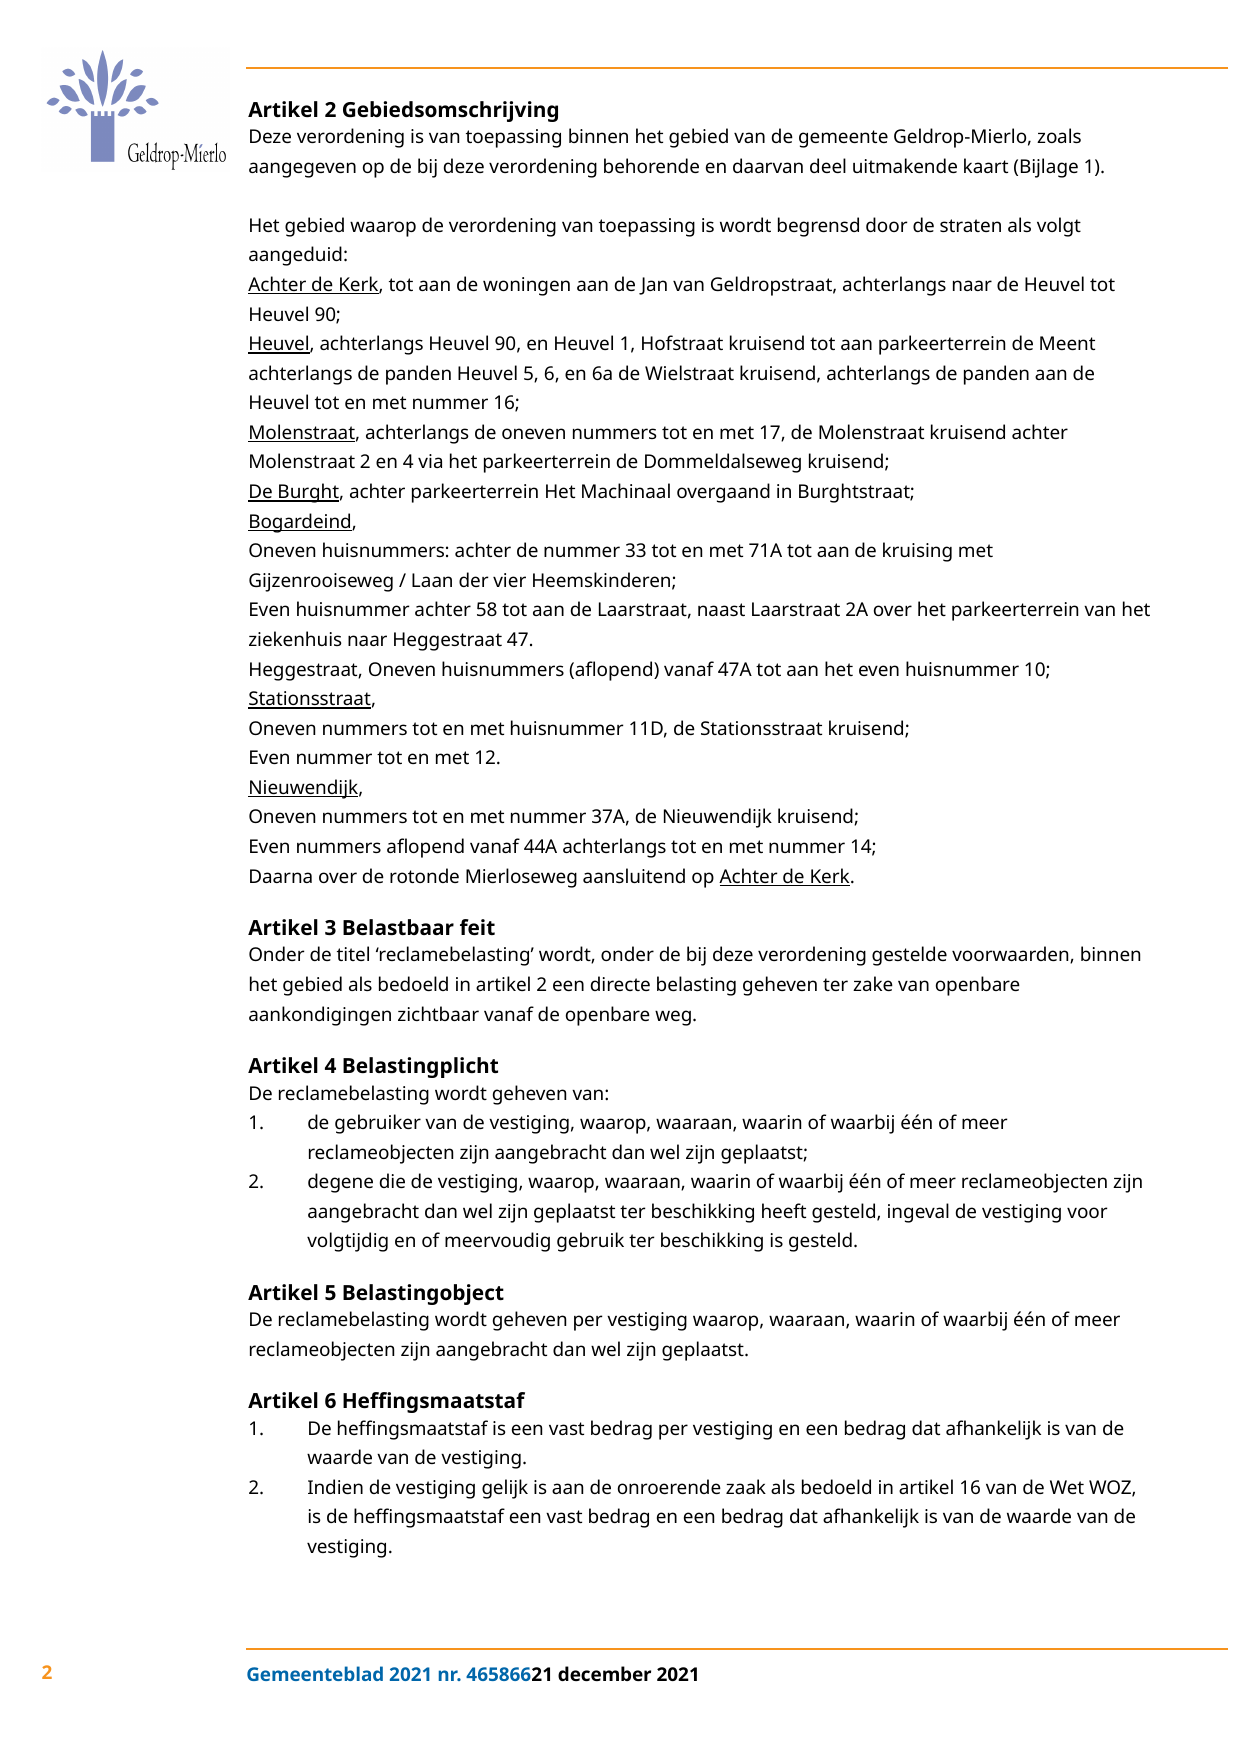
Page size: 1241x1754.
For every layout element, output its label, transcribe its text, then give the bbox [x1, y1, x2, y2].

list Indien de vestiging gelijk is aan de onroerende zaak als bedoeld in artikel 16 van de Wet WOZ, is de heffingsmaatstaf een vast bedrag en een bedrag dat afhankelijk is van de waarde van de vestiging. [248, 1474, 1152, 1559]
text Nieuwendijk, [248, 774, 1152, 800]
text Achter de Kerk, tot aan de woningen aan de Jan van Geldropstraat, achterlangs naar de Heuvel tot Heuvel 90; [248, 271, 1152, 326]
text Deze verordening is van toepassing binnen het gebied van de gemeente Geldrop-Mierlo, zoals aangegeven op de bij deze verordening behorende en daarvan deel uitmakende kaart (Bijlage 1). [248, 123, 1152, 178]
text Artikel 3 Belastbaar feit [248, 913, 1152, 942]
text Artikel 6 Heffingsmaatstaf [248, 1386, 1152, 1415]
text Het gebied waarop de verordening van toepassing is wordt begrensd door de straten als volgt aangeduid: [248, 212, 1152, 267]
list de gebruiker van de vestiging, waarop, waaraan, waarin of waarbij één of meer reclameobjecten zijn aangebracht dan wel zijn geplaatst; [248, 1109, 1152, 1164]
text Heuvel, achterlangs Heuvel 90, en Heuvel 1, Hofstraat kruisend tot aan parkeerterrein de Meent achterlangs de panden Heuvel 5, 6, en 6a de Wielstraat kruisend, achterlangs de panden aan de Heuvel tot en met nummer 16; [248, 330, 1152, 415]
text Even huisnummer achter 58 tot aan de Laarstraat, naast Laarstraat 2A over het parkeerterrein van het ziekenhuis naar Heggestraat 47. [248, 597, 1152, 652]
text Stationsstraat, [248, 685, 1152, 711]
text Oneven nummers tot en met huisnummer 11D, de Stationsstraat kruisend; [248, 715, 1152, 741]
text Daarna over de rotonde Mierloseweg aansluitend op Achter de Kerk. [248, 863, 1152, 888]
text Bogardeind, [248, 508, 1152, 533]
text Artikel 4 Belastingplicht [248, 1051, 1152, 1080]
text Oneven huisnummers: achter de nummer 33 tot en met 71A tot aan de kruising met Gijzenrooiseweg / Laan der vier Heemskinderen; [248, 537, 1152, 593]
text Even nummers aflopend vanaf 44A achterlangs tot en met nummer 14; [248, 833, 1152, 859]
picture [41, 47, 231, 172]
text Onder de titel ‘reclamebelasting’ wordt, onder de bij deze verordening gestelde voorwaarden, binnen het gebied als bedoeld in artikel 2 een directe belasting geheven ter zake van openbare aankondigingen zichtbaar vanaf de openbare weg. [248, 942, 1152, 1027]
text Even nummer tot en met 12. [248, 744, 1152, 770]
text De Burght, achter parkeerterrein Het Machinaal overgaand in Burghtstraat; [248, 478, 1152, 504]
text Artikel 2 Gebiedsomschrijving [248, 95, 1152, 123]
text Oneven nummers tot en met nummer 37A, de Nieuwendijk kruisend; [248, 804, 1152, 829]
text Artikel 5 Belastingobject [248, 1278, 1152, 1306]
text De reclamebelasting wordt geheven per vestiging waarop, waaraan, waarin of waarbij één of meer reclameobjecten zijn aangebracht dan wel zijn geplaatst. [248, 1306, 1152, 1362]
list degene die de vestiging, waarop, waaraan, waarin of waarbij één of meer reclameobjecten zijn aangebracht dan wel zijn geplaatst ter beschikking heeft gesteld, ingeval de vestiging voor volgtijdig en of meervoudig gebruik ter beschikking is gesteld. [248, 1168, 1152, 1253]
text Molenstraat, achterlangs de oneven nummers tot en met 17, de Molenstraat kruisend achter Molenstraat 2 en 4 via het parkeerterrein de Dommeldalseweg kruisend; [248, 419, 1152, 474]
list De heffingsmaatstaf is een vast bedrag per vestiging en een bedrag dat afhankelijk is van de waarde van de vestiging. [248, 1415, 1152, 1470]
text Heggestraat, Oneven huisnummers (aflopend) vanaf 47A tot aan het even huisnummer 10; [248, 656, 1152, 681]
text De reclamebelasting wordt geheven van: [248, 1080, 1152, 1105]
